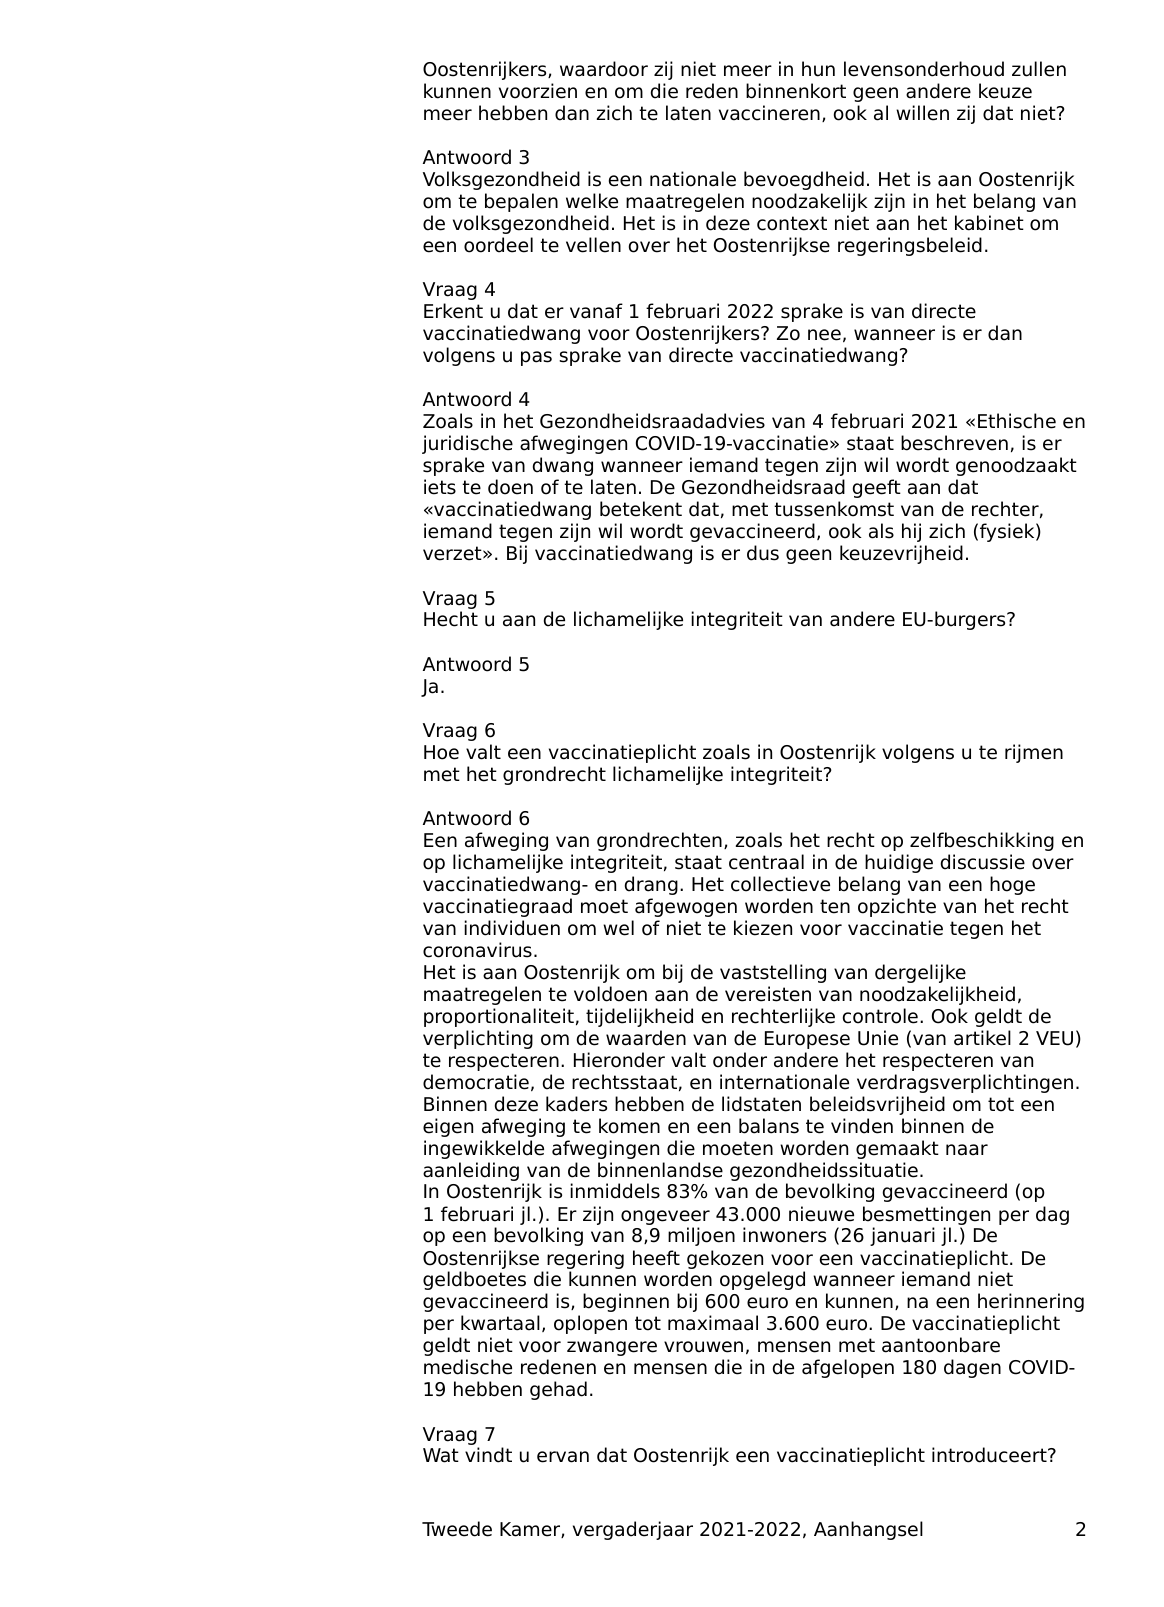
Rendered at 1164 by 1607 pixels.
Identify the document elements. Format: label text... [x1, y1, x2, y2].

text Hoe valt een vaccinatieplicht zoals in Oostenrijk volgens u te rijmen met het grondrecht lichamelijke integriteit? [422, 742, 1087, 786]
text In Oostenrijk is inmiddels 83% van de bevolking gevaccineerd (op 1 februari jl.). Er zijn ongeveer 43.000 nieuwe besmettingen per dag op een bevolking van 8,9 miljoen inwoners (26 januari jl.) De Oostenrijkse regering heeft gekozen voor een vaccinatieplicht. De geldboetes die kunnen worden opgelegd wanneer iemand niet gevaccineerd is, beginnen bij 600 euro en kunnen, na een herinnering per kwartaal, oplopen tot maximaal 3.600 euro. De vaccinatieplicht geldt niet voor zwangere vrouwen, mensen met aantoonbare medische redenen en mensen die in de afgelopen 180 dagen COVID-19 hebben gehad. [422, 1181, 1087, 1401]
text Ja. [422, 676, 1087, 697]
text Antwoord 5 [422, 653, 1087, 676]
text Het is aan Oostenrijk om bij de vaststelling van dergelijke maatregelen te voldoen aan de vereisten van noodzakelijkheid, proportionaliteit, tijdelijkheid en rechterlijke controle. Ook geldt de verplichting om de waarden van de Europese Unie (van artikel 2 VEU) te respecteren. Hieronder valt onder andere het respecteren van democratie, de rechtsstaat, en internationale verdragsverplichtingen. Binnen deze kaders hebben de lidstaten beleidsvrijheid om tot een eigen afweging te komen en een balans te vinden binnen de ingewikkelde afwegingen die moeten worden gemaakt naar aanleiding van de binnenlandse gezondheidssituatie. [422, 962, 1087, 1181]
text Vraag 6 [422, 720, 1087, 742]
text Vraag 4 [422, 279, 1087, 301]
text Volksgezondheid is een nationale bevoegdheid. Het is aan Oostenrijk om te bepalen welke maatregelen noodzakelijk zijn in het belang van de volksgezondheid. Het is in deze context niet aan het kabinet om een oordeel te vellen over het Oostenrijkse regeringsbeleid. [422, 169, 1087, 257]
text Erkent u dat er vanaf 1 februari 2022 sprake is van directe vaccinatiedwang voor Oostenrijkers? Zo nee, wanneer is er dan volgens u pas sprake van directe vaccinatiedwang? [422, 301, 1087, 367]
text Wat vindt u ervan dat Oostenrijk een vaccinatieplicht introduceert? [422, 1445, 1087, 1467]
text Antwoord 3 [422, 147, 1087, 169]
text Vraag 7 [422, 1423, 1087, 1445]
text Antwoord 4 [422, 389, 1087, 411]
text Een afweging van grondrechten, zoals het recht op zelfbeschikking en op lichamelijke integriteit, staat centraal in de huidige discussie over vaccinatiedwang- en drang. Het collectieve belang van een hoge vaccinatiegraad moet afgewogen worden ten opzichte van het recht van individuen om wel of niet te kiezen voor vaccinatie tegen het coronavirus. [422, 830, 1087, 962]
text Antwoord 6 [422, 808, 1087, 830]
text Hecht u aan de lichamelijke integriteit van andere EU-burgers? [422, 609, 1087, 631]
text Vraag 5 [422, 587, 1087, 609]
text Zoals in het Gezondheidsraadadvies van 4 februari 2021 «Ethische en juridische afwegingen COVID-19-vaccinatie» staat beschreven, is er sprake van dwang wanneer iemand tegen zijn wil wordt genoodzaakt iets te doen of te laten. De Gezondheidsraad geeft aan dat «vaccinatiedwang betekent dat, met tussenkomst van de rechter, iemand tegen zijn wil wordt gevaccineerd, ook als hij zich (fysiek) verzet». Bij vaccinatiedwang is er dus geen keuzevrijheid. [422, 411, 1087, 565]
text Oostenrijkers, waardoor zij niet meer in hun levensonderhoud zullen kunnen voorzien en om die reden binnenkort geen andere keuze meer hebben dan zich te laten vaccineren, ook al willen zij dat niet? [422, 59, 1087, 125]
